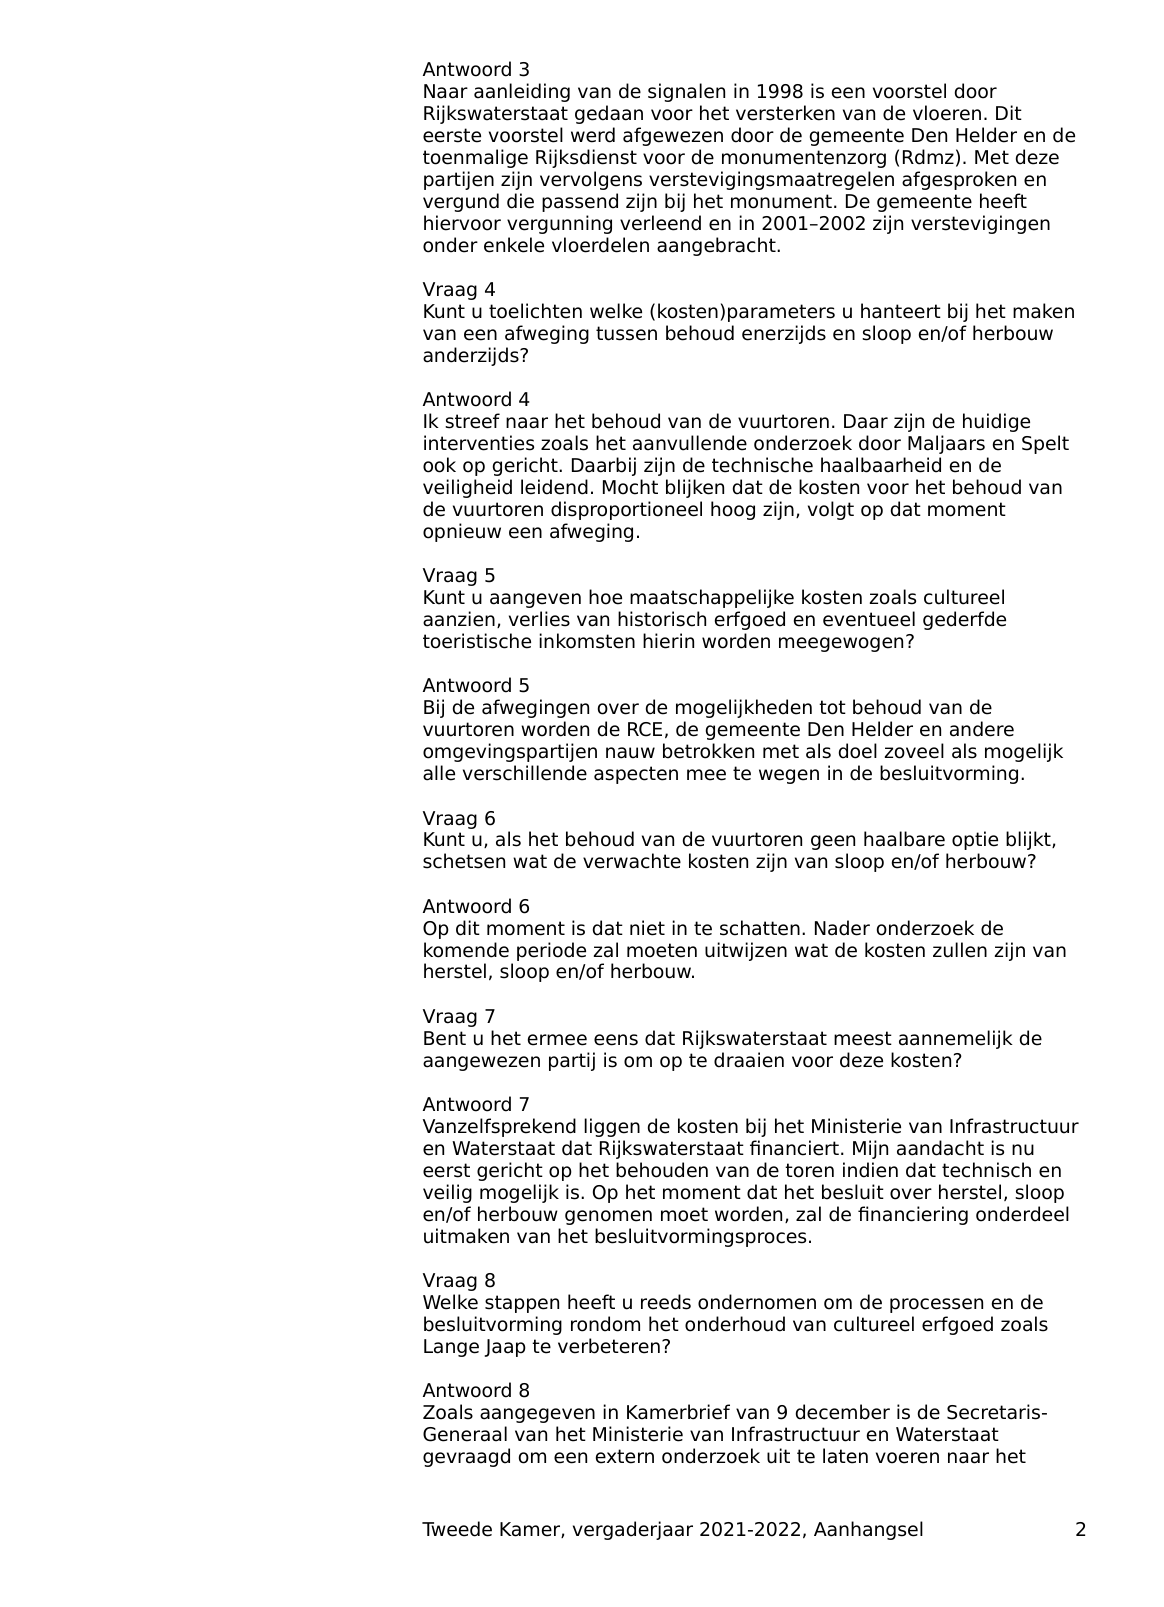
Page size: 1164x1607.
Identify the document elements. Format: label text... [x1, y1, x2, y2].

text Welke stappen heeft u reeds ondernomen om de processen en de besluitvorming rondom het onderhoud van cultureel erfgoed zoals Lange Jaap te verbeteren? [422, 1292, 1087, 1358]
text Ik streef naar het behoud van de vuurtoren. Daar zijn de huidige interventies zoals het aanvullende onderzoek door Maljaars en Spelt ook op gericht. Daarbij zijn de technische haalbaarheid en de veiligheid leidend. Mocht blijken dat de kosten voor het behoud van de vuurtoren disproportioneel hoog zijn, volgt op dat moment opnieuw een afweging. [422, 411, 1087, 543]
text Antwoord 7 [422, 1094, 1087, 1116]
text Zoals aangegeven in Kamerbrief van 9 december is de Secretaris-Generaal van het Ministerie van Infrastructuur en Waterstaat gevraagd om een extern onderzoek uit te laten voeren naar het [422, 1402, 1087, 1468]
text Kunt u, als het behoud van de vuurtoren geen haalbare optie blijkt, schetsen wat de verwachte kosten zijn van sloop en/of herbouw? [422, 829, 1087, 873]
text Antwoord 8 [422, 1380, 1087, 1402]
text Antwoord 5 [422, 675, 1087, 697]
text Naar aanleiding van de signalen in 1998 is een voorstel door Rijkswaterstaat gedaan voor het versterken van de vloeren. Dit eerste voorstel werd afgewezen door de gemeente Den Helder en de toenmalige Rijksdienst voor de monumentenzorg (Rdmz). Met deze partijen zijn vervolgens verstevigingsmaatregelen afgesproken en vergund die passend zijn bij het monument. De gemeente heeft hiervoor vergunning verleend en in 2001–2002 zijn verstevigingen onder enkele vloerdelen aangebracht. [422, 81, 1087, 257]
text Antwoord 4 [422, 389, 1087, 411]
text Vraag 8 [422, 1270, 1087, 1292]
text Vraag 4 [422, 279, 1087, 301]
text Vraag 6 [422, 807, 1087, 829]
text Kunt u aangeven hoe maatschappelijke kosten zoals cultureel aanzien, verlies van historisch erfgoed en eventueel gederfde toeristische inkomsten hierin worden meegewogen? [422, 587, 1087, 653]
text Antwoord 6 [422, 896, 1087, 917]
text Vraag 7 [422, 1006, 1087, 1028]
text Vraag 5 [422, 565, 1087, 587]
text Bent u het ermee eens dat Rijkswaterstaat meest aannemelijk de aangewezen partij is om op te draaien voor deze kosten? [422, 1028, 1087, 1072]
text Bij de afwegingen over de mogelijkheden tot behoud van de vuurtoren worden de RCE, de gemeente Den Helder en andere omgevingspartijen nauw betrokken met als doel zoveel als mogelijk alle verschillende aspecten mee te wegen in de besluitvorming. [422, 697, 1087, 785]
text Vanzelfsprekend liggen de kosten bij het Ministerie van Infrastructuur en Waterstaat dat Rijkswaterstaat financiert. Mijn aandacht is nu eerst gericht op het behouden van de toren indien dat technisch en veilig mogelijk is. Op het moment dat het besluit over herstel, sloop en/of herbouw genomen moet worden, zal de financiering onderdeel uitmaken van het besluitvormingsproces. [422, 1116, 1087, 1248]
text Op dit moment is dat niet in te schatten. Nader onderzoek de komende periode zal moeten uitwijzen wat de kosten zullen zijn van herstel, sloop en/of herbouw. [422, 917, 1087, 983]
text Antwoord 3 [422, 59, 1087, 81]
text Kunt u toelichten welke (kosten)parameters u hanteert bij het maken van een afweging tussen behoud enerzijds en sloop en/of herbouw anderzijds? [422, 301, 1087, 367]
